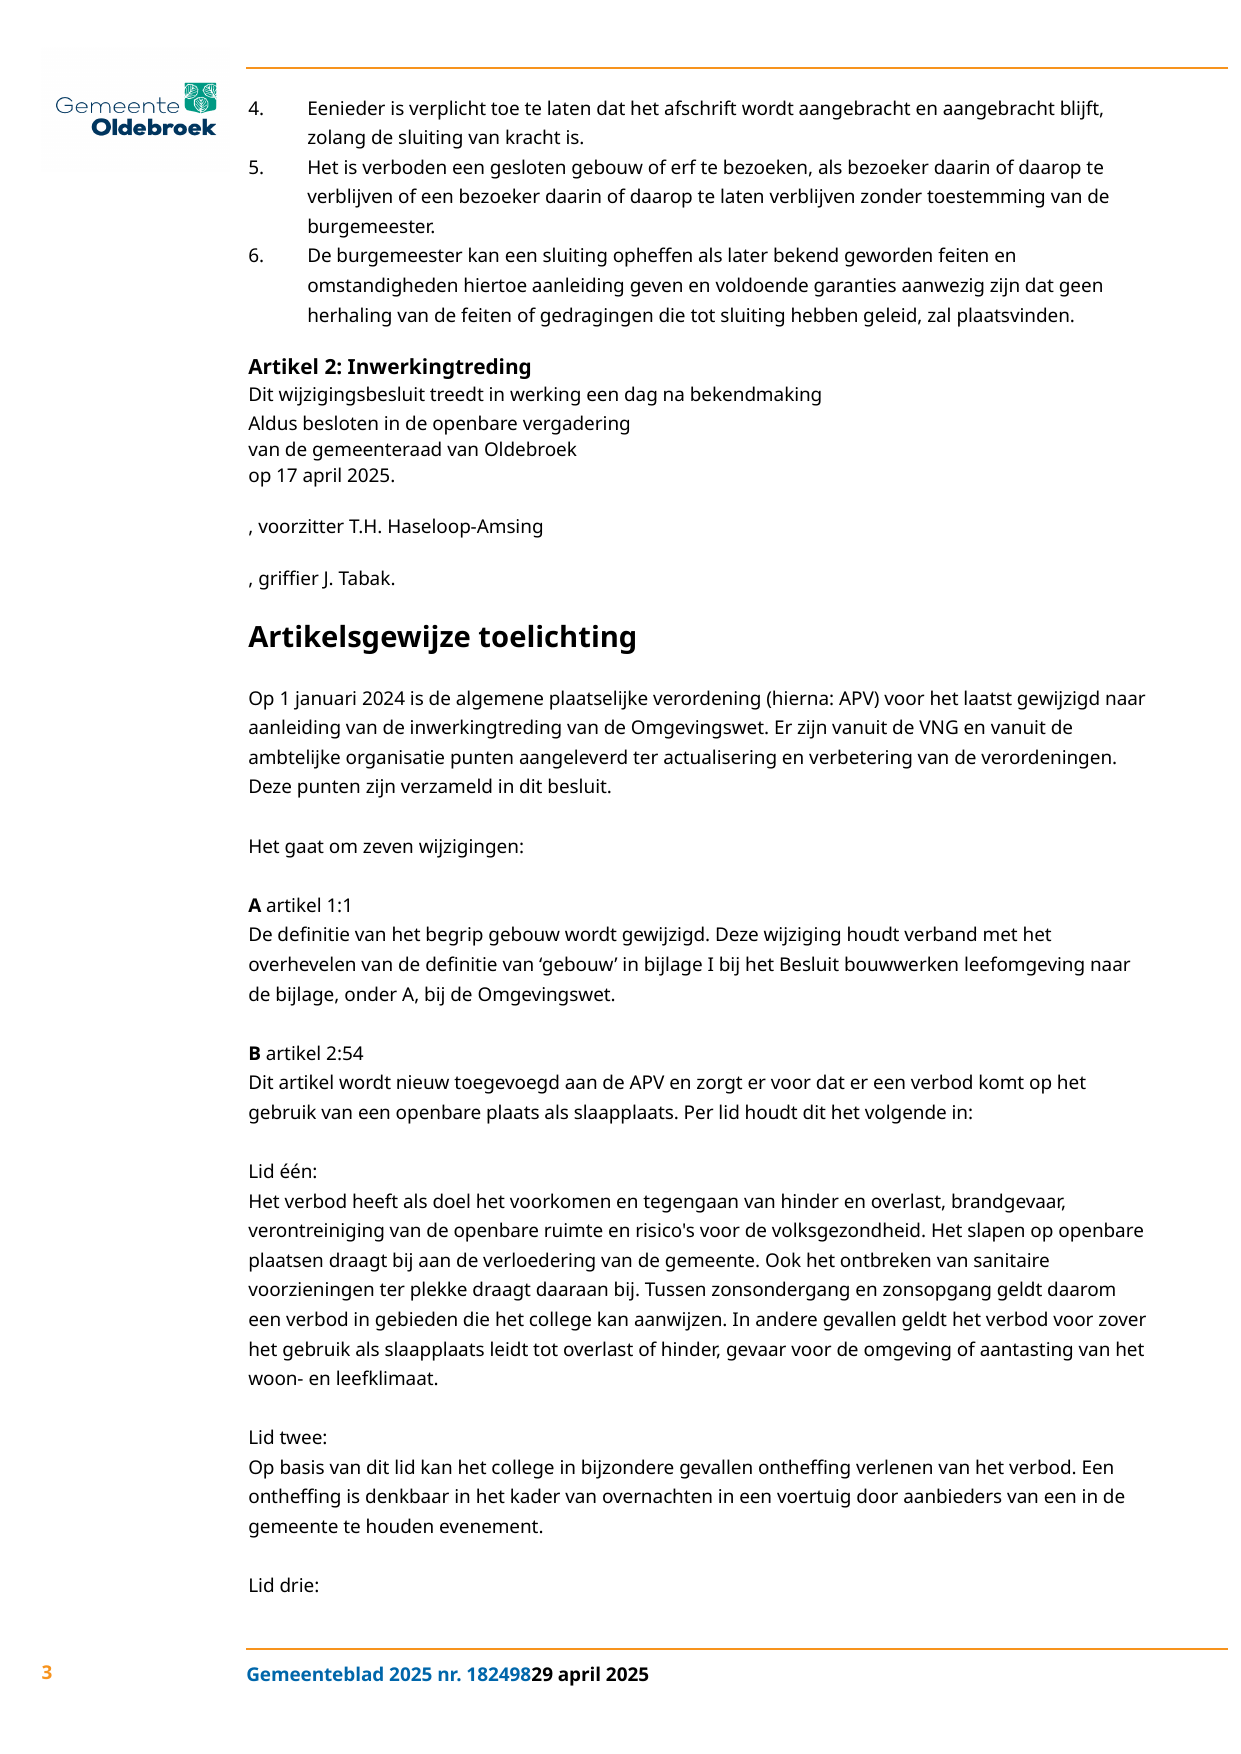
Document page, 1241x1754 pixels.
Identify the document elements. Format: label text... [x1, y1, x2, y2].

text Artikel 2: Inwerkingtreding [248, 352, 1152, 381]
text Artikelsgewijze toelichting [248, 616, 1152, 656]
text Op 1 januari 2024 is de algemene plaatselijke verordening (hierna: APV) voor het laatst gewijzigd naar aanleiding van de inwerkingtreding van de Omgevingswet. Er zijn vanuit de VNG en vanuit de ambtelijke organisatie punten aangeleverd ter actualisering en verbetering van de verordeningen. Deze punten zijn verzameld in dit besluit. [248, 685, 1152, 799]
list Het is verboden een gesloten gebouw of erf te bezoeken, als bezoeker daarin of daarop te verblijven of een bezoeker daarin of daarop te laten verblijven zonder toestemming van de burgemeester. [248, 154, 1152, 239]
text A artikel 1:1 [248, 892, 1152, 918]
text , voorzitter T.H. Haseloop-Amsing [248, 513, 1152, 539]
list Eenieder is verplicht toe te laten dat het afschrift wordt aangebracht en aangebracht blijft, zolang de sluiting van kracht is. [248, 95, 1152, 150]
text Lid drie: [248, 1572, 1152, 1598]
text De definitie van het begrip gebouw wordt gewijzigd. Deze wijziging houdt verband met het overhevelen van de definitie van ‘gebouw’ in bijlage I bij het Besluit bouwwerken leefomgeving naar de bijlage, onder A, bij de Omgevingswet. [248, 922, 1152, 1007]
text Lid één: [248, 1158, 1152, 1184]
text Lid twee: [248, 1424, 1152, 1450]
text , griffier J. Tabak. [248, 565, 1152, 590]
text van de gemeenteraad van Oldebroek [248, 436, 1152, 462]
text Aldus besloten in de openbare vergadering [248, 410, 1152, 436]
text Dit artikel wordt nieuw toegevoegd aan de APV en zorgt er voor dat er een verbod komt op het gebruik van een openbare plaats als slaapplaats. Per lid houdt dit het volgende in: [248, 1069, 1152, 1125]
text Dit wijzigingsbesluit treedt in werking een dag na bekendmaking [248, 381, 1152, 406]
picture [41, 47, 231, 172]
text Op basis van dit lid kan het college in bijzondere gevallen ontheffing verlenen van het verbod. Een ontheffing is denkbaar in het kader van overnachten in een voertuig door aanbieders van een in de gemeente te houden evenement. [248, 1454, 1152, 1539]
text B artikel 2:54 [248, 1040, 1152, 1066]
text Het verbod heeft als doel het voorkomen en tegengaan van hinder en overlast, brandgevaar, verontreiniging van de openbare ruimte en risico's voor de volksgezondheid. Het slapen op openbare plaatsen draagt bij aan de verloedering van de gemeente. Ook het ontbreken van sanitaire voorzieningen ter plekke draagt daaraan bij. Tussen zonsondergang en zonsopgang geldt daarom een verbod in gebieden die het college kan aanwijzen. In andere gevallen geldt het verbod voor zover het gebruik als slaapplaats leidt tot overlast of hinder, gevaar voor de omgeving of aantasting van het woon- en leefklimaat. [248, 1188, 1152, 1391]
list De burgemeester kan een sluiting opheffen als later bekend geworden feiten en omstandigheden hiertoe aanleiding geven en voldoende garanties aanwezig zijn dat geen herhaling van de feiten of gedragingen die tot sluiting hebben geleid, zal plaatsvinden. [248, 243, 1152, 328]
text op 17 april 2025. [248, 462, 1152, 487]
text Het gaat om zeven wijzigingen: [248, 833, 1152, 859]
